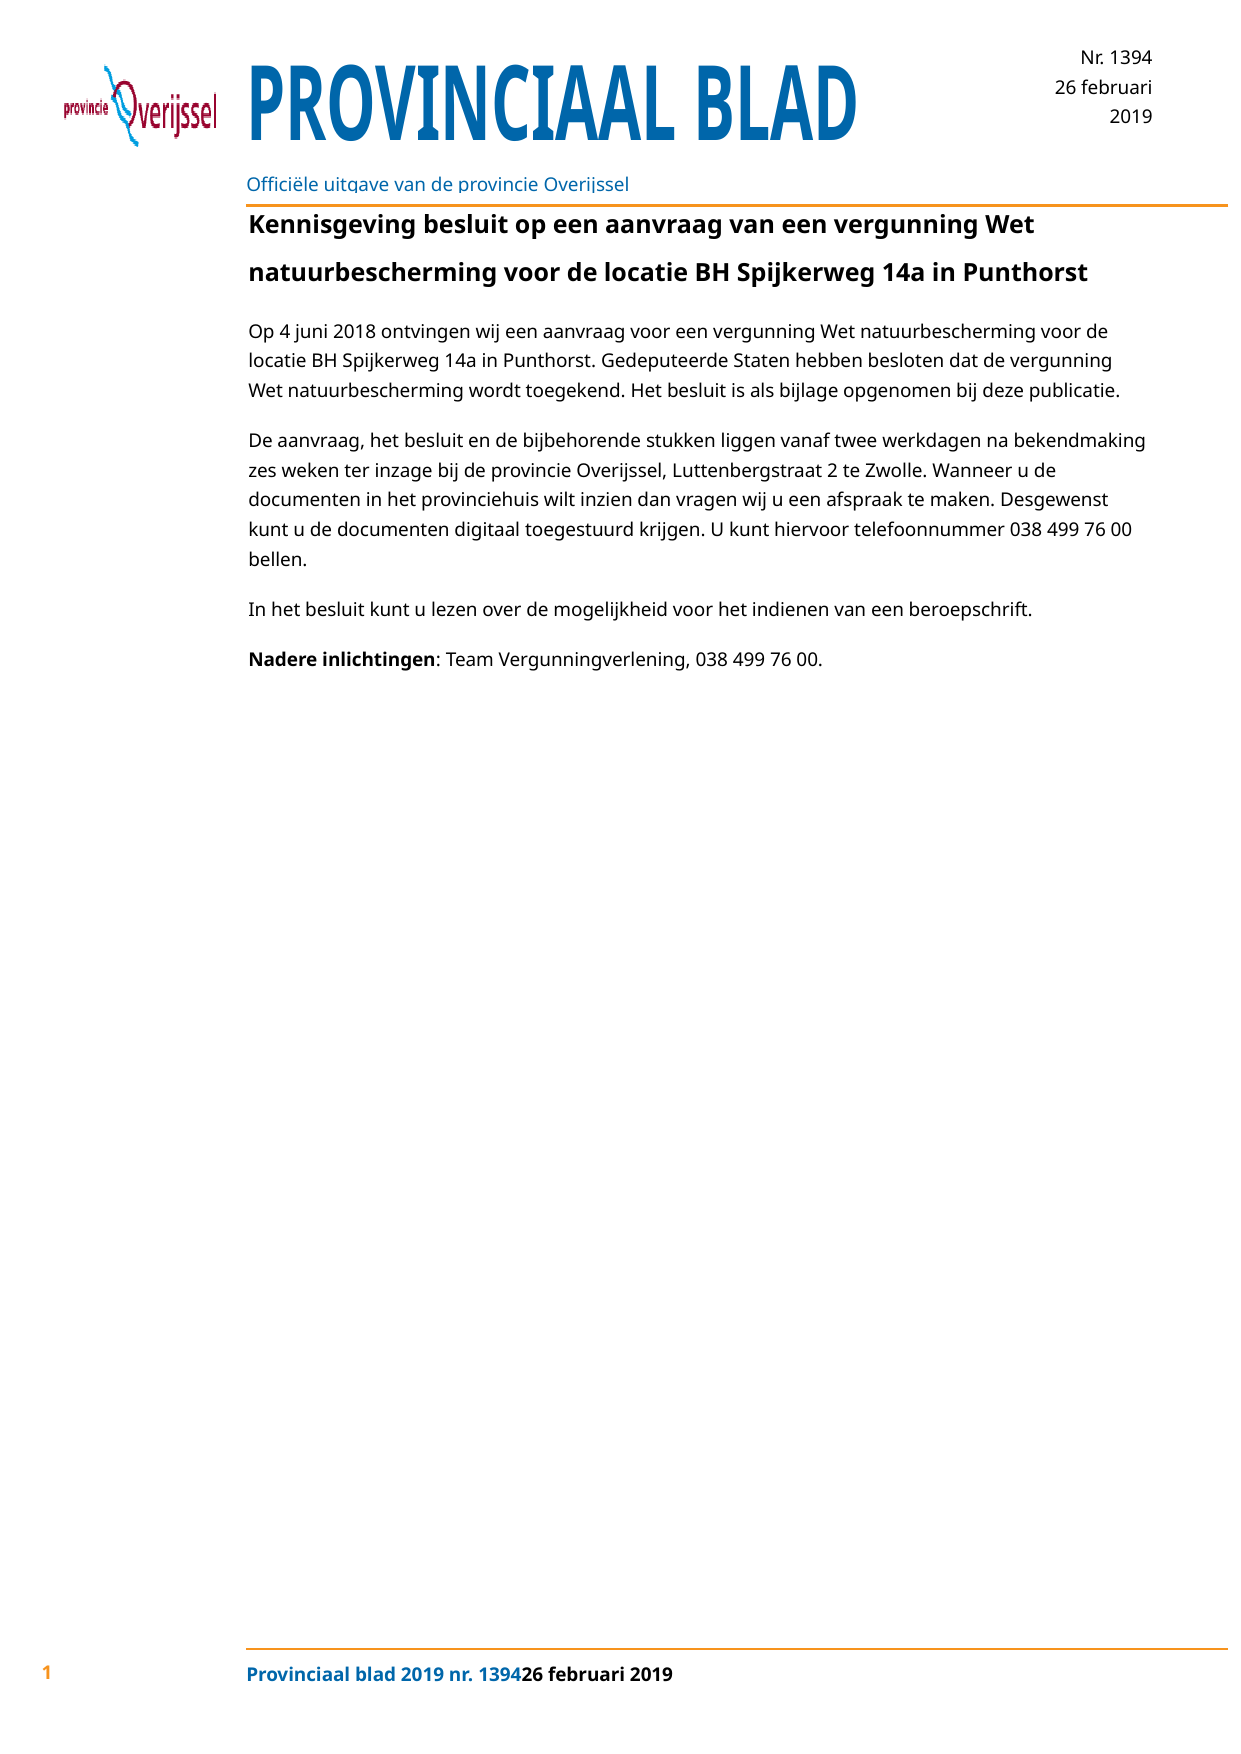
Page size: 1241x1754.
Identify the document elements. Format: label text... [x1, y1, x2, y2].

text Op 4 juni 2018 ontvingen wij een aanvraag voor een vergunning Wet natuurbescherming voor de locatie BH Spijkerweg 14a in Punthorst. Gedeputeerde Staten hebben besloten dat de vergunning Wet natuurbescherming wordt toegekend. Het besluit is als bijlage opgenomen bij deze publicatie. [248, 318, 1152, 403]
picture [41, 47, 231, 172]
text Kennisgeving besluit op een aanvraag van een vergunning Wet natuurbescherming voor de locatie BH Spijkerweg 14a in Punthorst [248, 207, 1152, 288]
text In het besluit kunt u lezen over de mogelijkheid voor het indienen van een beroepschrift. [248, 596, 1152, 622]
text Nadere inlichtingen: Team Vergunningverlening, 038 499 76 00. [248, 647, 1152, 672]
text De aanvraag, het besluit en de bijbehorende stukken liggen vanaf twee werkdagen na bekendmaking zes weken ter inzage bij de provincie Overijssel, Luttenbergstraat 2 te Zwolle. Wanneer u de documenten in het provinciehuis wilt inzien dan vragen wij u een afspraak te maken. Desgewenst kunt u de documenten digitaal toegestuurd krijgen. U kunt hiervoor telefoonnummer 038 499 76 00 bellen. [248, 427, 1152, 572]
